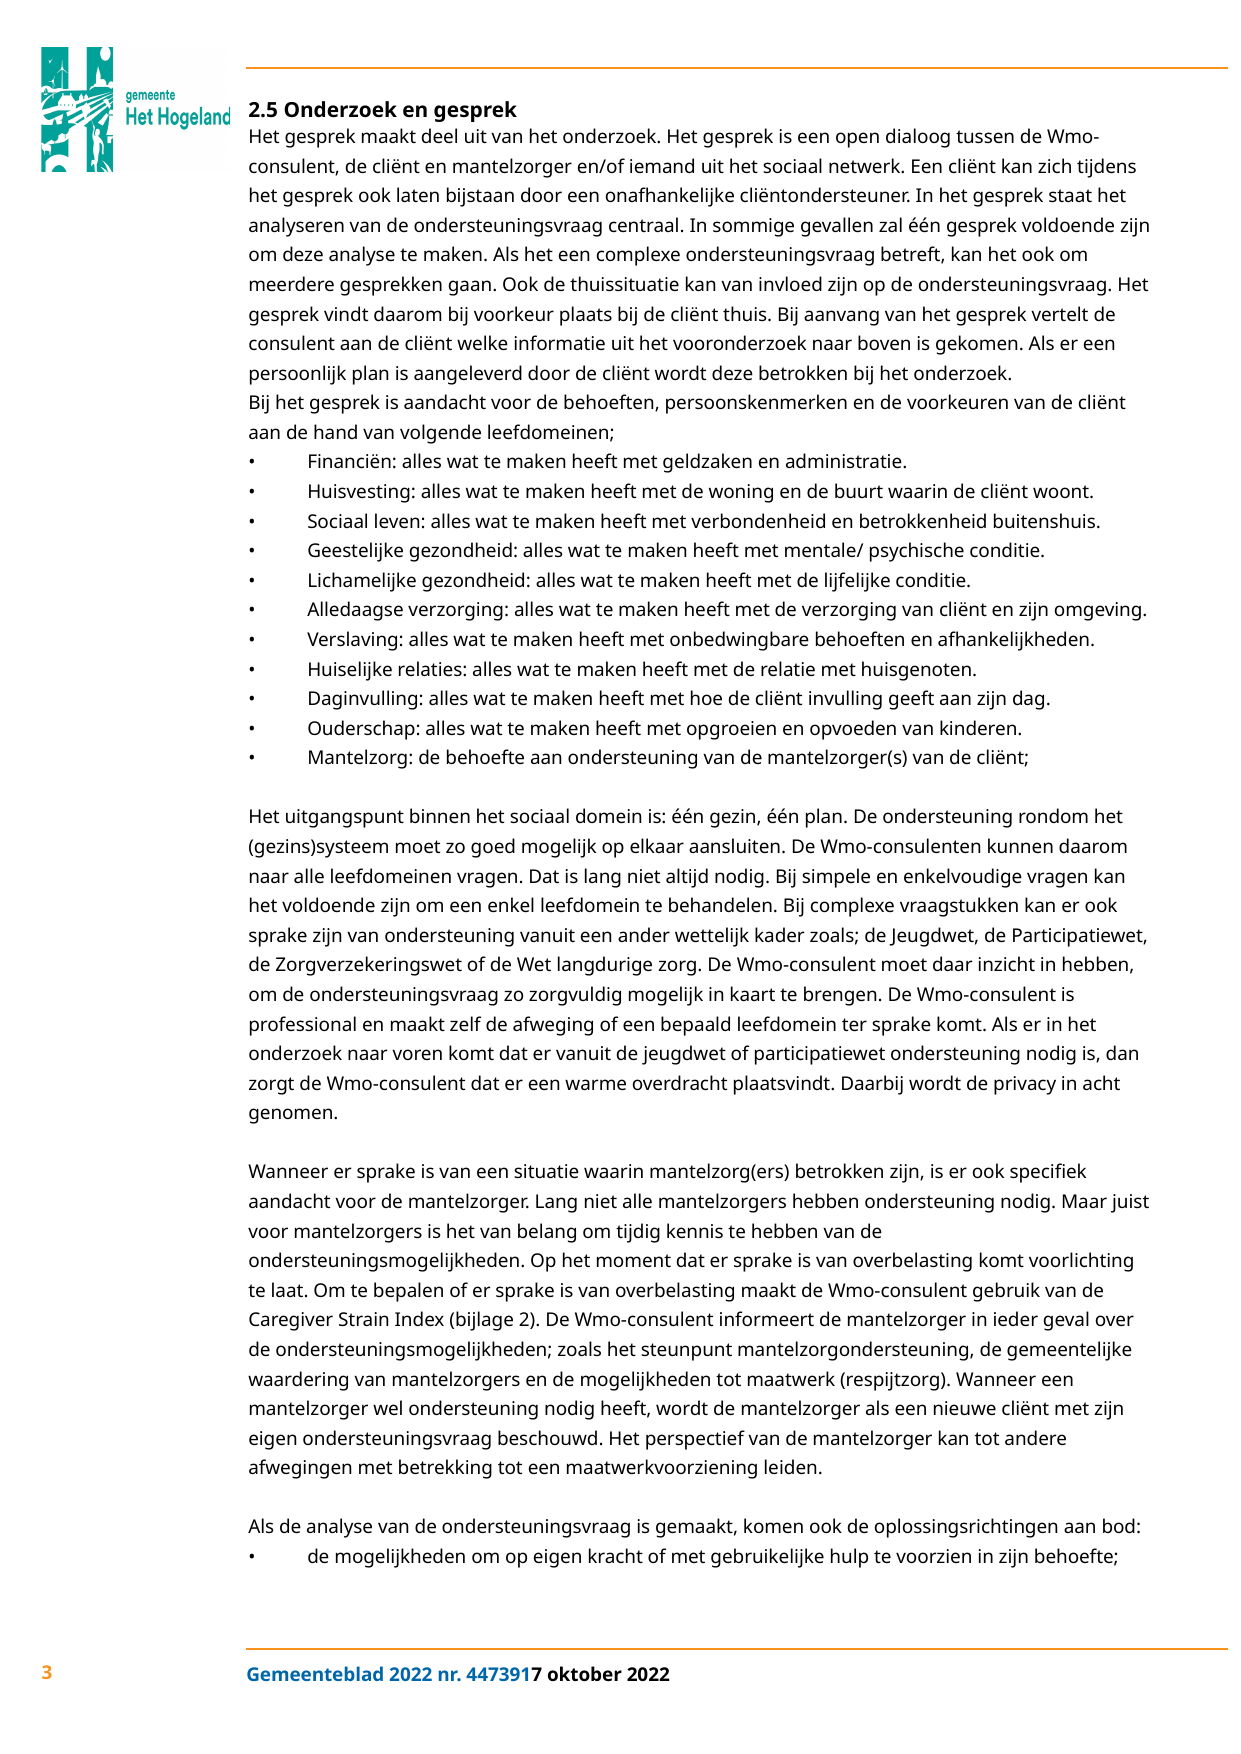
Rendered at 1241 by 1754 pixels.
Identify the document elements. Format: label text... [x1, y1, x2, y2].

list Financiën: alles wat te maken heeft met geldzaken en administratie. [248, 449, 1152, 474]
list Daginvulling: alles wat te maken heeft met hoe de cliënt invulling geeft aan zijn dag. [248, 685, 1152, 711]
picture [41, 47, 231, 172]
text Het gesprek maakt deel uit van het onderzoek. Het gesprek is een open dialoog tussen de Wmo-consulent, de cliënt en mantelzorger en/of iemand uit het sociaal netwerk. Een cliënt kan zich tijdens het gesprek ook laten bijstaan door een onafhankelijke cliëntondersteuner. In het gesprek staat het analyseren van de ondersteuningsvraag centraal. In sommige gevallen zal één gesprek voldoende zijn om deze analyse te maken. Als het een complexe ondersteuningsvraag betreft, kan het ook om meerdere gesprekken gaan. Ook de thuissituatie kan van invloed zijn op de ondersteuningsvraag. Het gesprek vindt daarom bij voorkeur plaats bij de cliënt thuis. Bij aanvang van het gesprek vertelt de consulent aan de cliënt welke informatie uit het vooronderzoek naar boven is gekomen. Als er een persoonlijk plan is aangeleverd door de cliënt wordt deze betrokken bij het onderzoek. [248, 123, 1152, 386]
list Mantelzorg: de behoefte aan ondersteuning van de mantelzorger(s) van de cliënt; [248, 744, 1152, 770]
list Lichamelijke gezondheid: alles wat te maken heeft met de lijfelijke conditie. [248, 567, 1152, 593]
text Als de analyse van de ondersteuningsvraag is gemaakt, komen ook de oplossingsrichtingen aan bod: [248, 1514, 1152, 1539]
list Huisvesting: alles wat te maken heeft met de woning en de buurt waarin de cliënt woont. [248, 478, 1152, 504]
list Huiselijke relaties: alles wat te maken heeft met de relatie met huisgenoten. [248, 656, 1152, 681]
list Sociaal leven: alles wat te maken heeft met verbondenheid en betrokkenheid buitenshuis. [248, 508, 1152, 533]
list Geestelijke gezondheid: alles wat te maken heeft met mentale/ psychische conditie. [248, 537, 1152, 563]
list Verslaving: alles wat te maken heeft met onbedwingbare behoeften en afhankelijkheden. [248, 626, 1152, 652]
list Alledaagse verzorging: alles wat te maken heeft met de verzorging van cliënt en zijn omgeving. [248, 597, 1152, 622]
text Bij het gesprek is aandacht voor de behoeften, persoonskenmerken en de voorkeuren van de cliënt aan de hand van volgende leefdomeinen; [248, 389, 1152, 445]
text Het uitgangspunt binnen het sociaal domein is: één gezin, één plan. De ondersteuning rondom het (gezins)systeem moet zo goed mogelijk op elkaar aansluiten. De Wmo-consulenten kunnen daarom naar alle leefdomeinen vragen. Dat is lang niet altijd nodig. Bij simpele en enkelvoudige vragen kan het voldoende zijn om een enkel leefdomein te behandelen. Bij complexe vraagstukken kan er ook sprake zijn van ondersteuning vanuit een ander wettelijk kader zoals; de Jeugdwet, de Participatiewet, de Zorgverzekeringswet of de Wet langdurige zorg. De Wmo-consulent moet daar inzicht in hebben, om de ondersteuningsvraag zo zorgvuldig mogelijk in kaart te brengen. De Wmo-consulent is professional en maakt zelf de afweging of een bepaald leefdomein ter sprake komt. Als er in het onderzoek naar voren komt dat er vanuit de jeugdwet of participatiewet ondersteuning nodig is, dan zorgt de Wmo-consulent dat er een warme overdracht plaatsvindt. Daarbij wordt de privacy in acht genomen. [248, 804, 1152, 1125]
text Wanneer er sprake is van een situatie waarin mantelzorg(ers) betrokken zijn, is er ook specifiek aandacht voor de mantelzorger. Lang niet alle mantelzorgers hebben ondersteuning nodig. Maar juist voor mantelzorgers is het van belang om tijdig kennis te hebben van de ondersteuningsmogelijkheden. Op het moment dat er sprake is van overbelasting komt voorlichting te laat. Om te bepalen of er sprake is van overbelasting maakt de Wmo-consulent gebruik van de Caregiver Strain Index (bijlage 2). De Wmo-consulent informeert de mantelzorger in ieder geval over de ondersteuningsmogelijkheden; zoals het steunpunt mantelzorgondersteuning, de gemeentelijke waardering van mantelzorgers en de mogelijkheden tot maatwerk (respijtzorg). Wanneer een mantelzorger wel ondersteuning nodig heeft, wordt de mantelzorger als een nieuwe cliënt met zijn eigen ondersteuningsvraag beschouwd. Het perspectief van de mantelzorger kan tot andere afwegingen met betrekking tot een maatwerkvoorziening leiden. [248, 1159, 1152, 1480]
list de mogelijkheden om op eigen kracht of met gebruikelijke hulp te voorzien in zijn behoefte; [248, 1543, 1152, 1569]
list Ouderschap: alles wat te maken heeft met opgroeien en opvoeden van kinderen. [248, 715, 1152, 741]
text 2.5 Onderzoek en gesprek [248, 95, 1152, 123]
